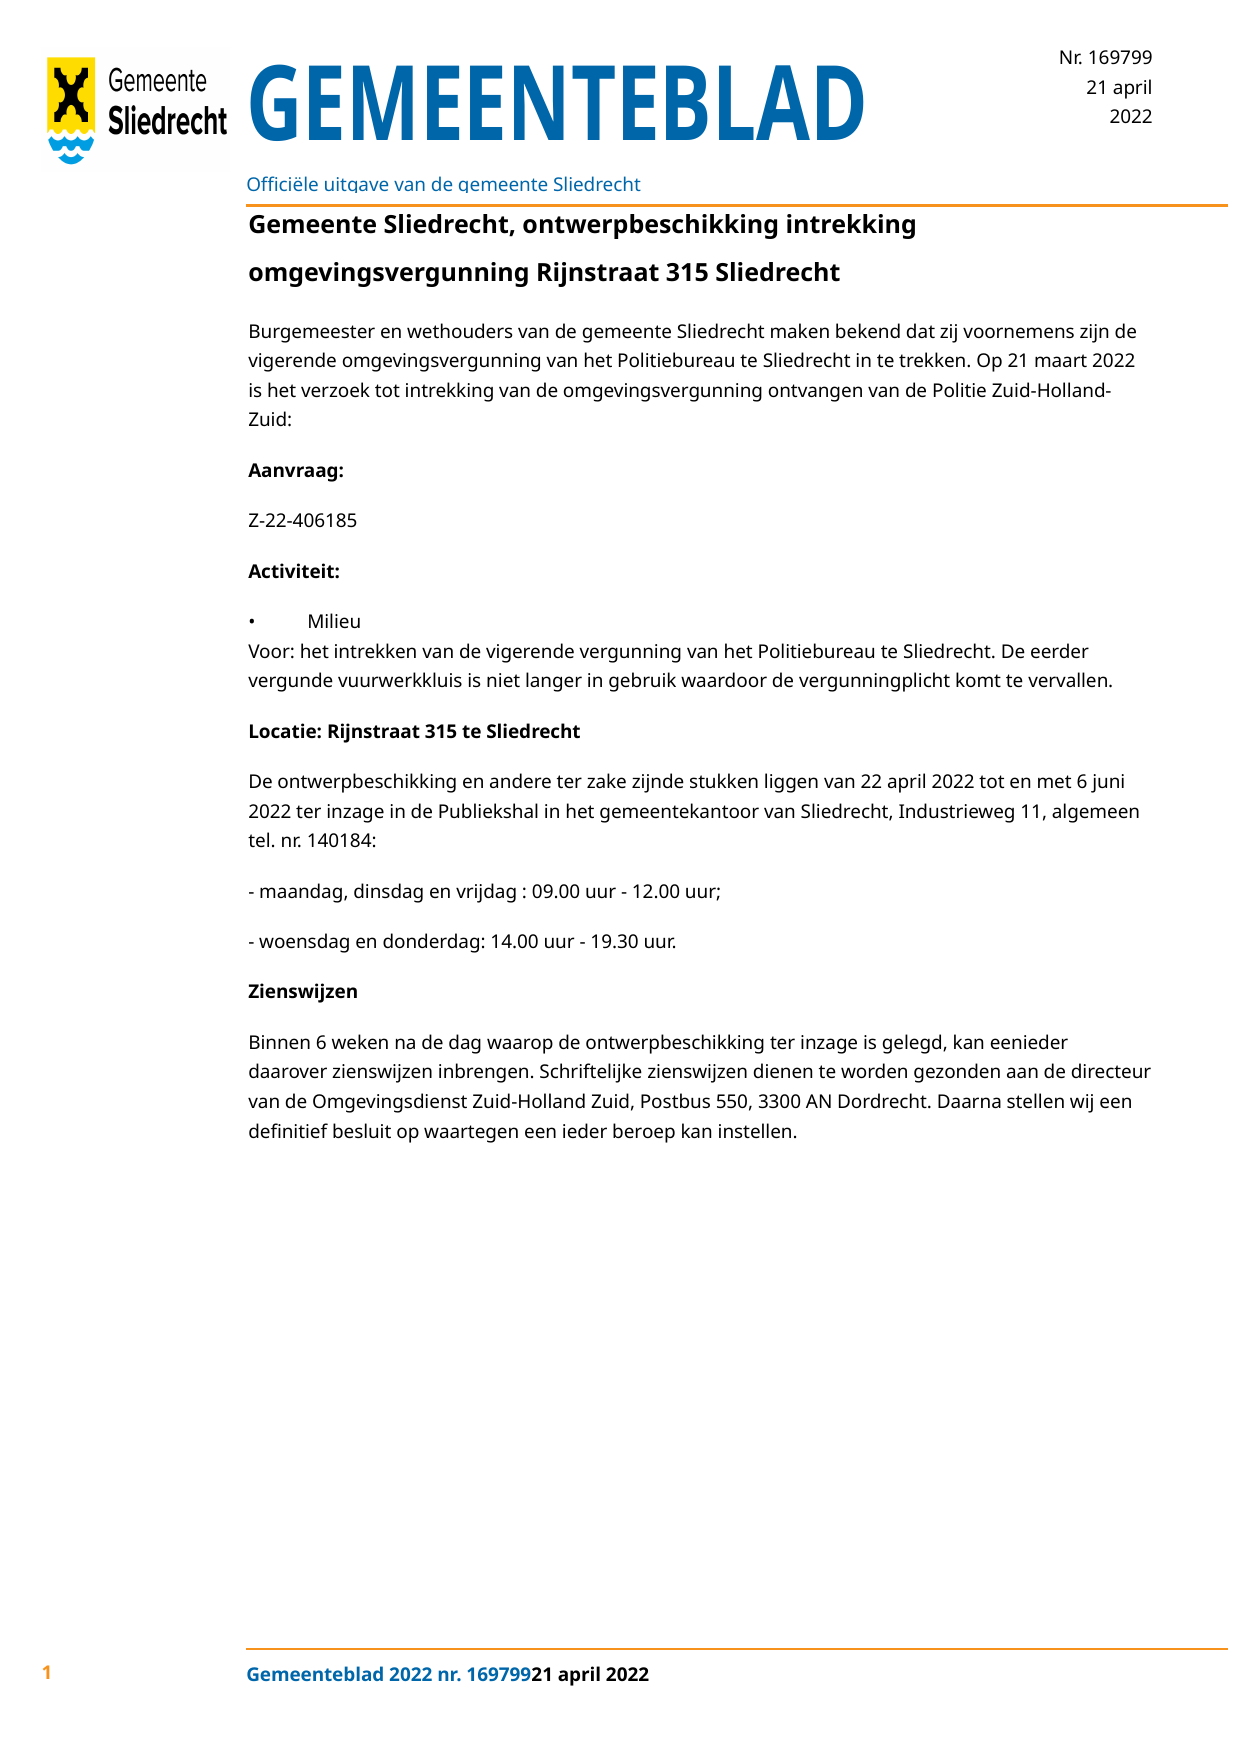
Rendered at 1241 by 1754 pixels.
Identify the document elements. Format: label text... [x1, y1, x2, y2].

text Voor: het intrekken van de vigerende vergunning van het Politiebureau te Sliedrecht. De eerder vergunde vuurwerkkluis is niet langer in gebruik waardoor de vergunningplicht komt te vervallen. [248, 638, 1152, 693]
text De ontwerpbeschikking en andere ter zake zijnde stukken liggen van 22 april 2022 tot en met 6 juni 2022 ter inzage in de Publiekshal in het gemeentekantoor van Sliedrecht, Industrieweg 11, algemeen tel. nr. 140184: [248, 768, 1152, 853]
text Z-22-406185 [248, 507, 1152, 533]
text Aanvraag: [248, 457, 1152, 483]
text Binnen 6 weken na de dag waarop de ontwerpbeschikking ter inzage is gelegd, kan eenieder daarover zienswijzen inbrengen. Schriftelijke zienswijzen dienen te worden gezonden aan de directeur van de Omgevingsdienst Zuid-Holland Zuid, Postbus 550, 3300 AN Dordrecht. Daarna stellen wij een definitief besluit op waartegen een ieder beroep kan instellen. [248, 1029, 1152, 1144]
text Burgemeester en wethouders van de gemeente Sliedrecht maken bekend dat zij voornemens zijn de vigerende omgevingsvergunning van het Politiebureau te Sliedrecht in te trekken. Op 21 maart 2022 is het verzoek tot intrekking van de omgevingsvergunning ontvangen van de Politie Zuid-Holland-Zuid: [248, 318, 1152, 432]
text - woensdag en donderdag: 14.00 uur - 19.30 uur. [248, 928, 1152, 954]
picture [41, 47, 231, 172]
text - maandag, dinsdag en vrijdag : 09.00 uur - 12.00 uur; [248, 878, 1152, 904]
text Gemeente Sliedrecht, ontwerpbeschikking intrekking omgevingsvergunning Rijnstraat 315 Sliedrecht [248, 207, 1152, 288]
text Activiteit: [248, 558, 1152, 584]
text Zienswijzen [248, 979, 1152, 1004]
text Locatie: Rijnstraat 315 te Sliedrecht [248, 718, 1152, 744]
list Milieu [248, 608, 1152, 634]
